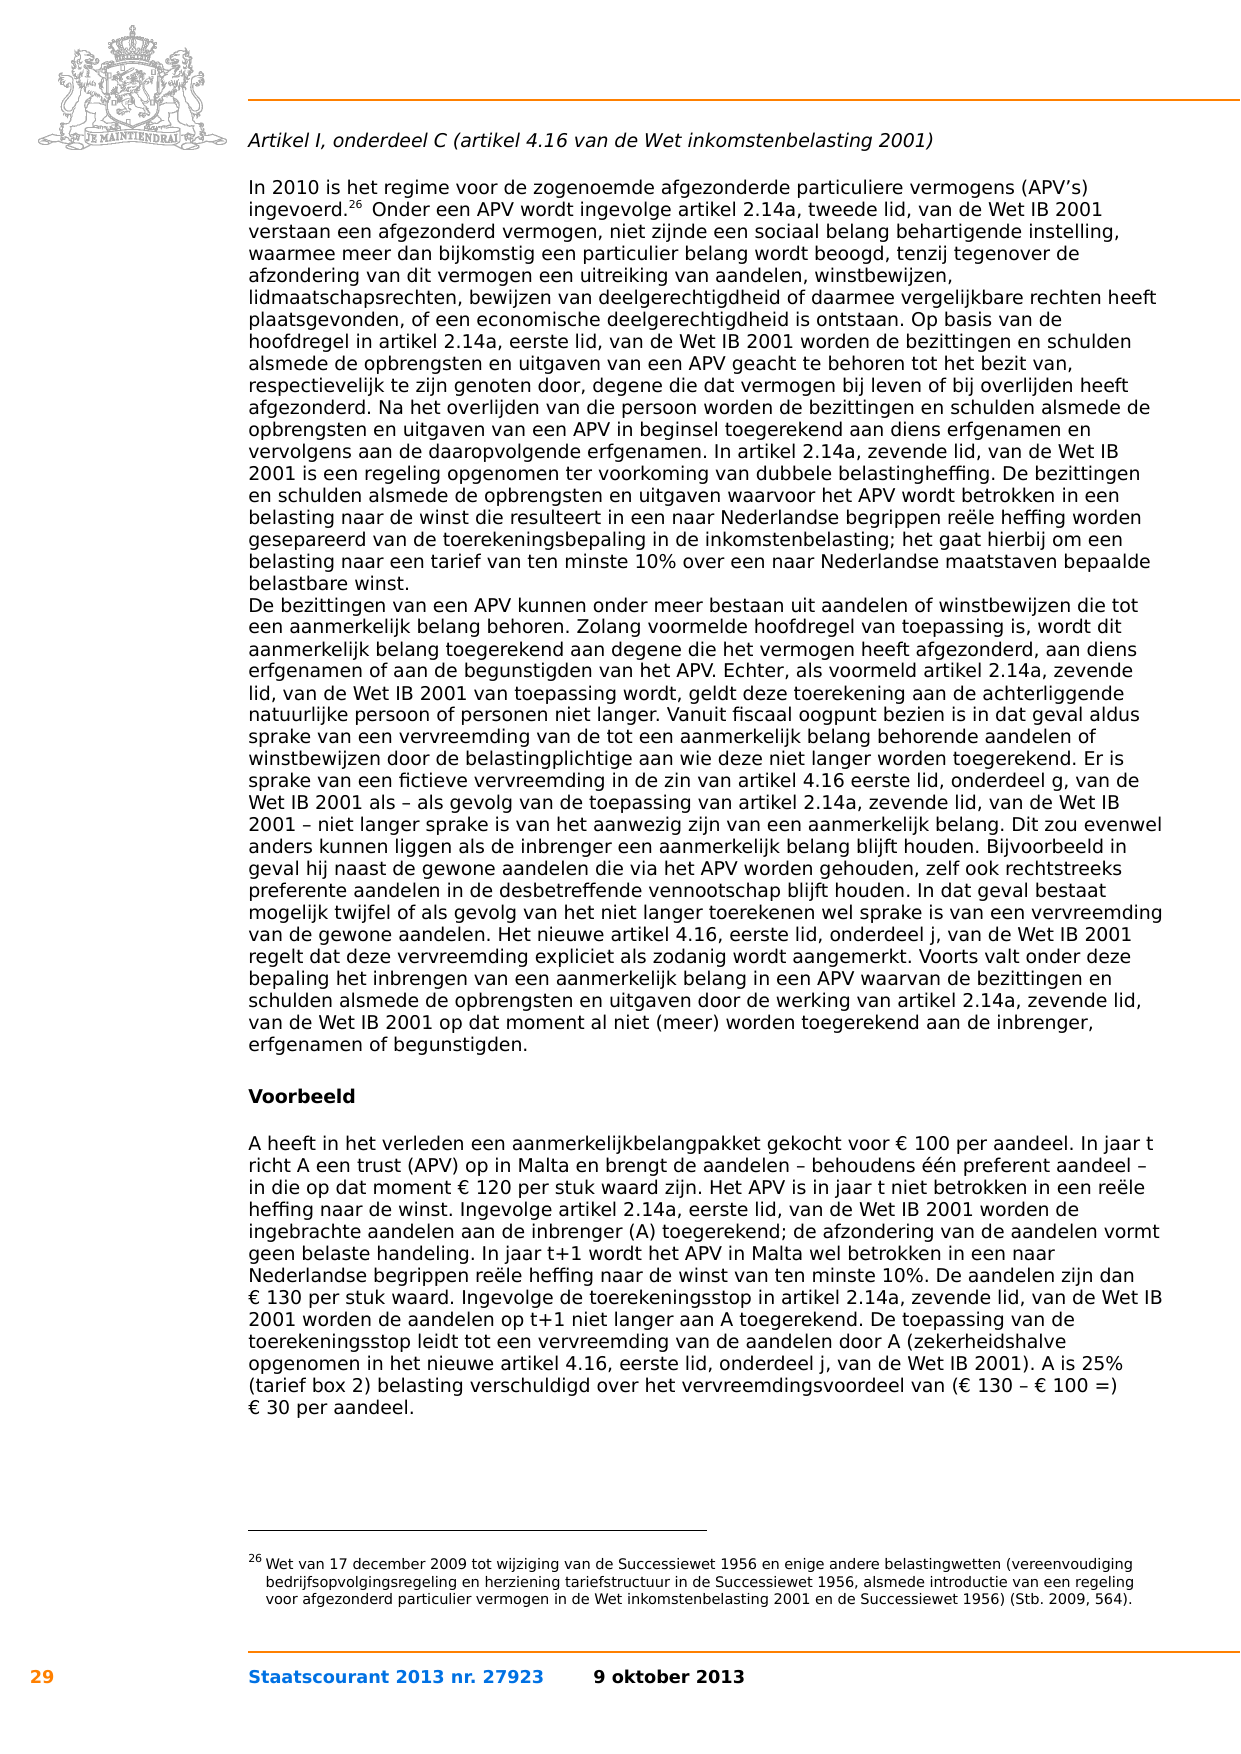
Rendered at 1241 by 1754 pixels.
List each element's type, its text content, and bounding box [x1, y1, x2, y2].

text De bezittingen van een APV kunnen onder meer bestaan uit aandelen of winstbewijzen die tot een aanmerkelijk belang behoren. Zolang voormelde hoofdregel van toepassing is, wordt dit aanmerkelijk belang toegerekend aan degene die het vermogen heeft afgezonderd, aan diens erfgenamen of aan de begunstigden van het APV. Echter, als voormeld artikel 2.14a, zevende lid, van de Wet IB 2001 van toepassing wordt, geldt deze toerekening aan de achterliggende natuurlijke persoon of personen niet langer. Vanuit fiscaal oogpunt bezien is in dat geval aldus sprake van een vervreemding van de tot een aanmerkelijk belang behorende aandelen of winstbewijzen door de belastingplichtige aan wie deze niet langer worden toegerekend. Er is sprake van een fictieve vervreemding in de zin van artikel 4.16 eerste lid, onderdeel g, van de Wet IB 2001 als – als gevolg van de toepassing van artikel 2.14a, zevende lid, van de Wet IB 2001 – niet langer sprake is van het aanwezig zijn van een aanmerkelijk belang. Dit zou evenwel anders kunnen liggen als de inbrenger een aanmerkelijk belang blijft houden. Bijvoorbeeld in geval hij naast de gewone aandelen die via het APV worden gehouden, zelf ook rechtstreeks preferente aandelen in de desbetreffende vennootschap blijft houden. In dat geval bestaat mogelijk twijfel of als gevolg van het niet langer toerekenen wel sprake is van een vervreemding van de gewone aandelen. Het nieuwe artikel 4.16, eerste lid, onderdeel j, van de Wet IB 2001 regelt dat deze vervreemding expliciet als zodanig wordt aangemerkt. Voorts valt onder deze bepaling het inbrengen van een aanmerkelijk belang in een APV waarvan de bezittingen en schulden alsmede de opbrengsten en uitgaven door de werking van artikel 2.14a, zevende lid, van de Wet IB 2001 op dat moment al niet (meer) worden toegerekend aan de inbrenger, erfgenamen of begunstigden. [248, 594, 1163, 1056]
subtitle Artikel I, onderdeel C (artikel 4.16 van de Wet inkomstenbelasting 2001) [248, 130, 1163, 152]
picture [38, 25, 227, 150]
subtitle Voorbeeld [248, 1086, 1163, 1108]
text A heeft in het verleden een aanmerkelijkbelangpakket gekocht voor € 100 per aandeel. In jaar t richt A een trust (APV) op in Malta en brengt de aandelen – behoudens één preferent aandeel – in die op dat moment € 120 per stuk waard zijn. Het APV is in jaar t niet betrokken in een reële heffing naar de winst. Ingevolge artikel 2.14a, eerste lid, van de Wet IB 2001 worden de ingebrachte aandelen aan de inbrenger (A) toegerekend; de afzondering van de aandelen vormt geen belaste handeling. In jaar t+1 wordt het APV in Malta wel betrokken in een naar Nederlandse begrippen reële heffing naar de winst van ten minste 10%. De aandelen zijn dan € 130 per stuk waard. Ingevolge de toerekeningsstop in artikel 2.14a, zevende lid, van de Wet IB 2001 worden de aandelen op t+1 niet langer aan A toegerekend. De toepassing van de toerekeningsstop leidt tot een vervreemding van de aandelen door A (zekerheidshalve opgenomen in het nieuwe artikel 4.16, eerste lid, onderdeel j, van de Wet IB 2001). A is 25% (tarief box 2) belasting verschuldigd over het vervreemdingsvoordeel van (€ 130 – € 100 =) € 30 per aandeel. [248, 1133, 1163, 1419]
text Wet van 17 december 2009 tot wijziging van de Successiewet 1956 en enige andere belastingwetten (vereenvoudiging bedrijfsopvolgingsregeling en herziening tariefstructuur in de Successiewet 1956, alsmede introductie van een regeling voor afgezonderd particulier vermogen in de Wet inkomstenbelasting 2001 en de Successiewet 1956) (Stb. 2009, 564). [248, 1552, 1163, 1608]
text In 2010 is het regime voor de zogenoemde afgezonderde particuliere vermogens (APV’s) ingevoerd. Onder een APV wordt ingevolge artikel 2.14a, tweede lid, van de Wet IB 2001 verstaan een afgezonderd vermogen, niet zijnde een sociaal belang behartigende instelling, waarmee meer dan bijkomstig een particulier belang wordt beoogd, tenzij tegenover de afzondering van dit vermogen een uitreiking van aandelen, winstbewijzen, lidmaatschapsrechten, bewijzen van deelgerechtigdheid of daarmee vergelijkbare rechten heeft plaatsgevonden, of een economische deelgerechtigdheid is ontstaan. Op basis van de hoofdregel in artikel 2.14a, eerste lid, van de Wet IB 2001 worden de bezittingen en schulden alsmede de opbrengsten en uitgaven van een APV geacht te behoren tot het bezit van, respectievelijk te zijn genoten door, degene die dat vermogen bij leven of bij overlijden heeft afgezonderd. Na het overlijden van die persoon worden de bezittingen en schulden alsmede de opbrengsten en uitgaven van een APV in beginsel toegerekend aan diens erfgenamen en vervolgens aan de daaropvolgende erfgenamen. In artikel 2.14a, zevende lid, van de Wet IB 2001 is een regeling opgenomen ter voorkoming van dubbele belastingheffing. De bezittingen en schulden alsmede de opbrengsten en uitgaven waarvoor het APV wordt betrokken in een belasting naar de winst die resulteert in een naar Nederlandse begrippen reële heffing worden gesepareerd van de toerekeningsbepaling in de inkomstenbelasting; het gaat hierbij om een belasting naar een tarief van ten minste 10% over een naar Nederlandse maatstaven bepaalde belastbare winst. [248, 177, 1163, 594]
